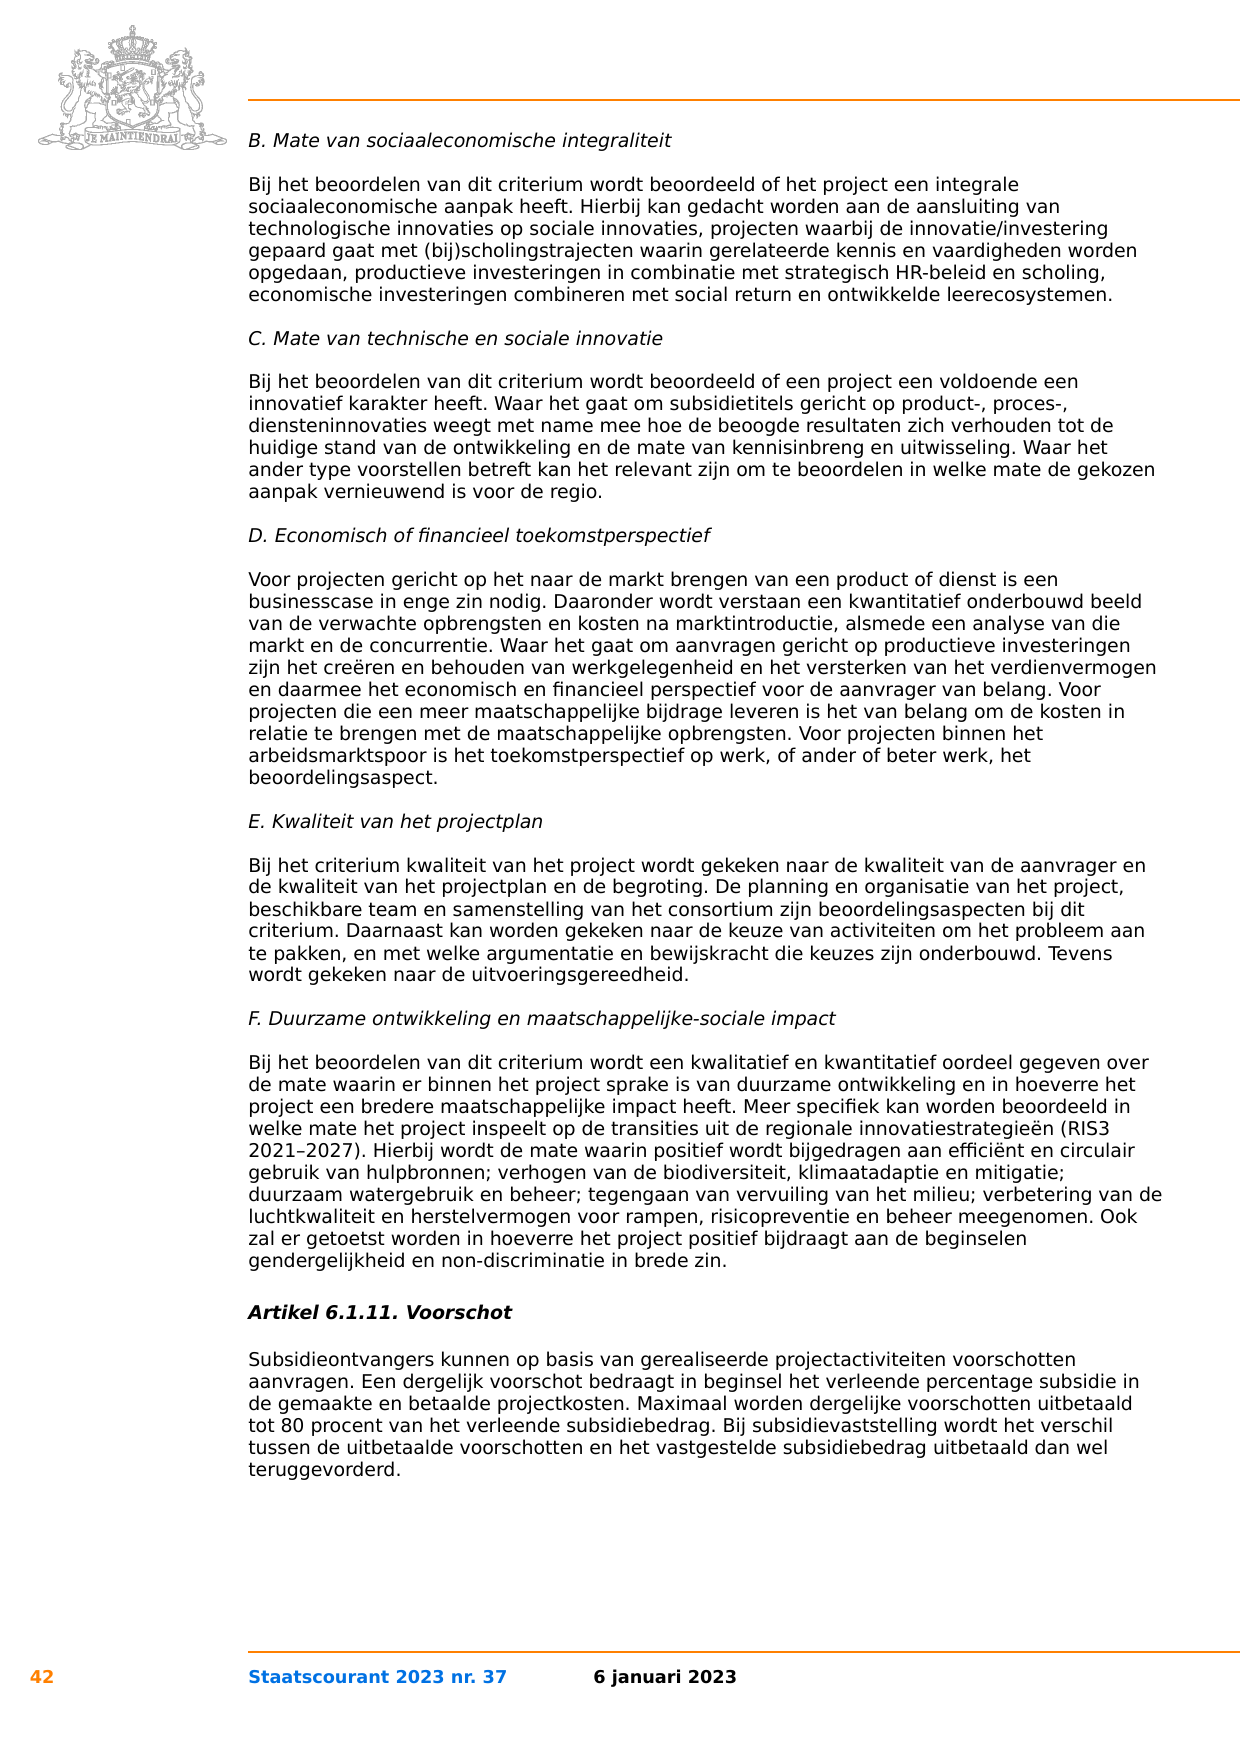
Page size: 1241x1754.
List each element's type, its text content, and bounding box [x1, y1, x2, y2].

subtitle Artikel 6.1.11. Voorschot [248, 1302, 1163, 1324]
subtitle F. Duurzame ontwikkeling en maatschappelijke-sociale impact [248, 1008, 1163, 1030]
subtitle E. Kwaliteit van het projectplan [248, 811, 1163, 833]
text Bij het beoordelen van dit criterium wordt beoordeeld of het project een integrale sociaaleconomische aanpak heeft. Hierbij kan gedacht worden aan de aansluiting van technologische innovaties op sociale innovaties, projecten waarbij de innovatie/investering gepaard gaat met (bij)scholingstrajecten waarin gerelateerde kennis en vaardigheden worden opgedaan, productieve investeringen in combinatie met strategisch HR-beleid en scholing, economische investeringen combineren met social return en ontwikkelde leerecosystemen. [248, 174, 1163, 306]
subtitle B. Mate van sociaaleconomische integraliteit [248, 130, 1163, 152]
picture [38, 25, 227, 150]
text Voor projecten gericht op het naar de markt brengen van een product of dienst is een businesscase in enge zin nodig. Daaronder wordt verstaan een kwantitatief onderbouwd beeld van de verwachte opbrengsten en kosten na marktintroductie, alsmede een analyse van die markt en de concurrentie. Waar het gaat om aanvragen gericht op productieve investeringen zijn het creëren en behouden van werkgelegenheid en het versterken van het verdienvermogen en daarmee het economisch en financieel perspectief voor de aanvrager van belang. Voor projecten die een meer maatschappelijke bijdrage leveren is het van belang om de kosten in relatie te brengen met de maatschappelijke opbrengsten. Voor projecten binnen het arbeidsmarktspoor is het toekomstperspectief op werk, of ander of beter werk, het beoordelingsaspect. [248, 569, 1163, 789]
text Bij het beoordelen van dit criterium wordt een kwalitatief en kwantitatief oordeel gegeven over de mate waarin er binnen het project sprake is van duurzame ontwikkeling en in hoeverre het project een bredere maatschappelijke impact heeft. Meer specifiek kan worden beoordeeld in welke mate het project inspeelt op de transities uit de regionale innovatiestrategieën (RIS3 2021–2027). Hierbij wordt de mate waarin positief wordt bijgedragen aan efficiënt en circulair gebruik van hulpbronnen; verhogen van de biodiversiteit, klimaatadaptie en mitigatie; duurzaam watergebruik en beheer; tegengaan van vervuiling van het milieu; verbetering van de luchtkwaliteit en herstelvermogen voor rampen, risicopreventie en beheer meegenomen. Ook zal er getoetst worden in hoeverre het project positief bijdraagt aan de beginselen gendergelijkheid en non-discriminatie in brede zin. [248, 1052, 1163, 1272]
text Bij het beoordelen van dit criterium wordt beoordeeld of een project een voldoende een innovatief karakter heeft. Waar het gaat om subsidietitels gericht op product-, proces-, diensteninnovaties weegt met name mee hoe de beoogde resultaten zich verhouden tot de huidige stand van de ontwikkeling en de mate van kennisinbreng en uitwisseling. Waar het ander type voorstellen betreft kan het relevant zijn om te beoordelen in welke mate de gekozen aanpak vernieuwend is voor de regio. [248, 371, 1163, 503]
subtitle D. Economisch of financieel toekomstperspectief [248, 525, 1163, 547]
text Bij het criterium kwaliteit van het project wordt gekeken naar de kwaliteit van de aanvrager en de kwaliteit van het projectplan en de begroting. De planning en organisatie van het project, beschikbare team en samenstelling van het consortium zijn beoordelingsaspecten bij dit criterium. Daarnaast kan worden gekeken naar de keuze van activiteiten om het probleem aan te pakken, en met welke argumentatie en bewijskracht die keuzes zijn onderbouwd. Tevens wordt gekeken naar de uitvoeringsgereedheid. [248, 854, 1163, 986]
subtitle C. Mate van technische en sociale innovatie [248, 327, 1163, 349]
text Subsidieontvangers kunnen op basis van gerealiseerde projectactiviteiten voorschotten aanvragen. Een dergelijk voorschot bedraagt in beginsel het verleende percentage subsidie in de gemaakte en betaalde projectkosten. Maximaal worden dergelijke voorschotten uitbetaald tot 80 procent van het verleende subsidiebedrag. Bij subsidievaststelling wordt het verschil tussen de uitbetaalde voorschotten en het vastgestelde subsidiebedrag uitbetaald dan wel teruggevorderd. [248, 1349, 1163, 1481]
